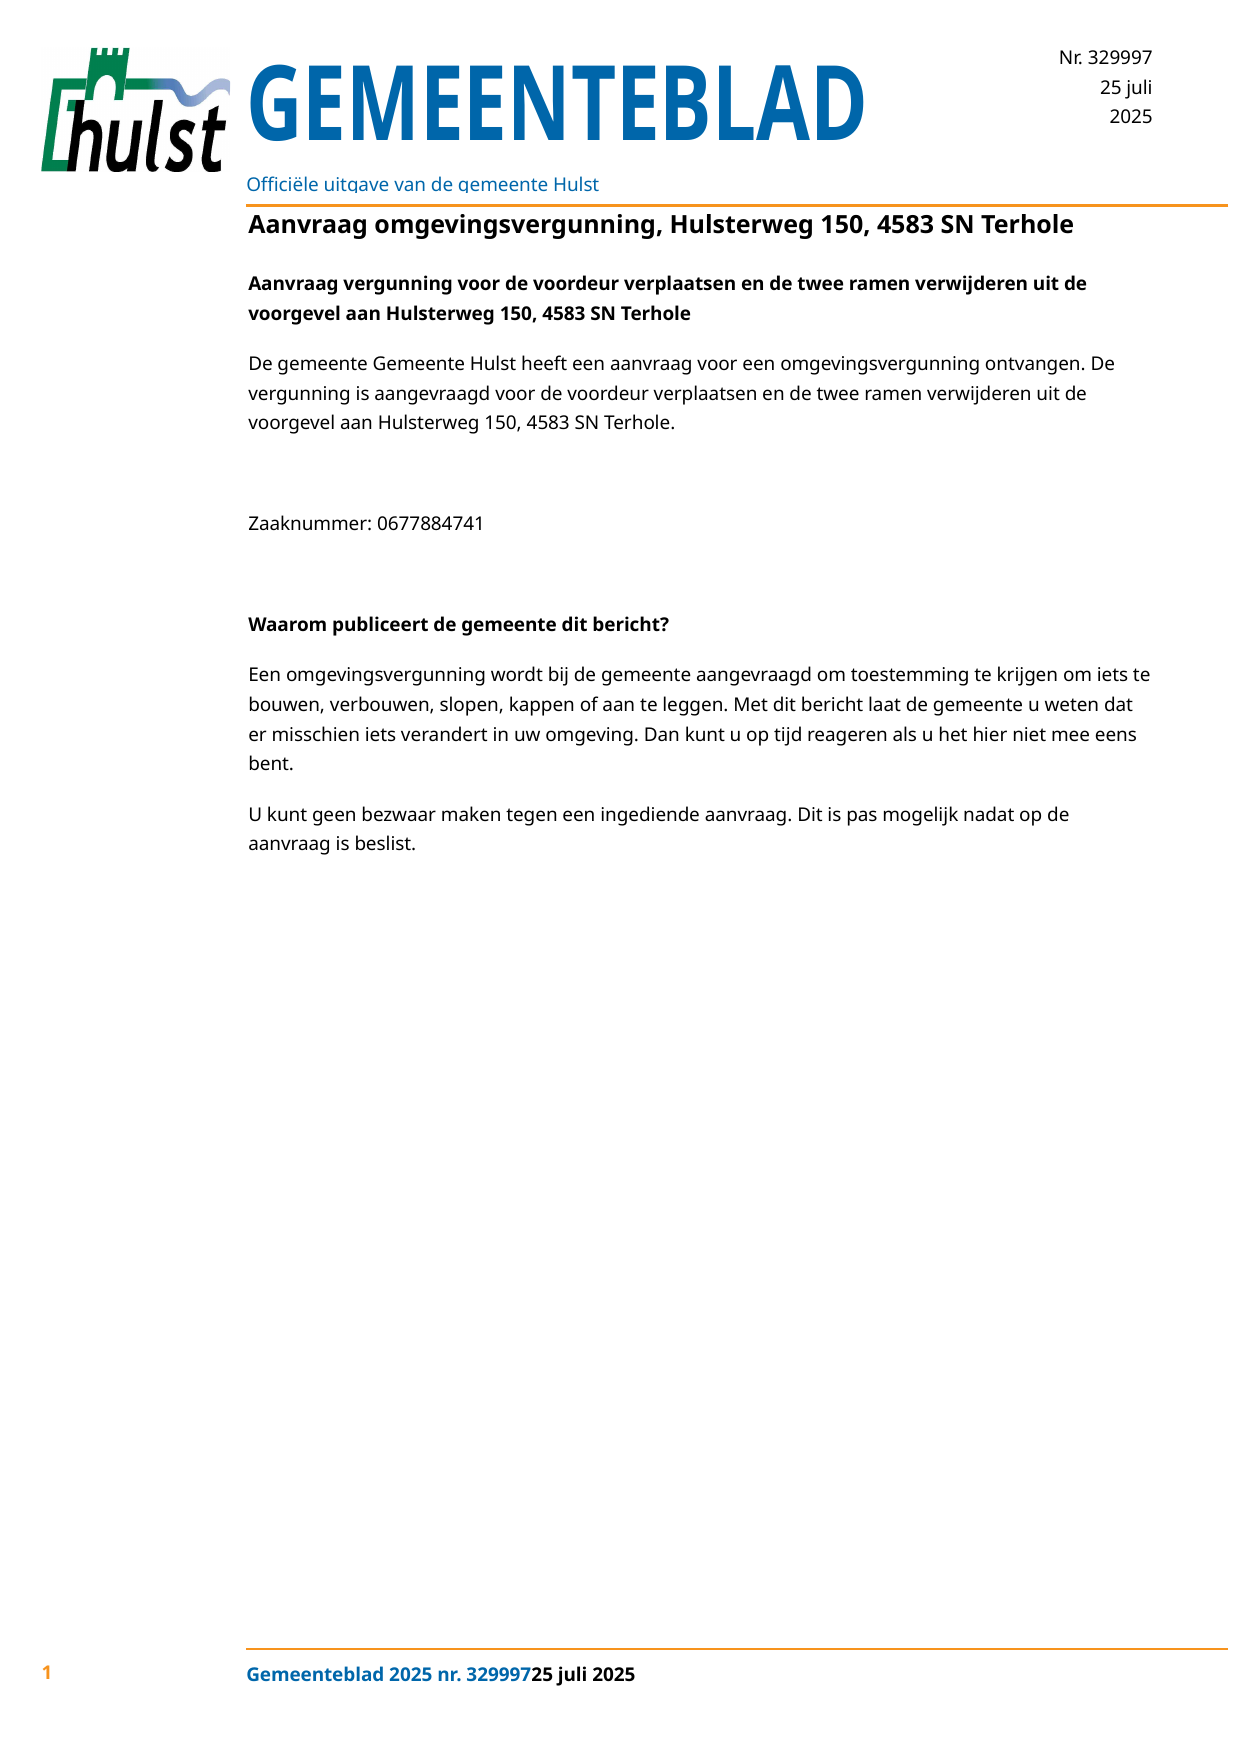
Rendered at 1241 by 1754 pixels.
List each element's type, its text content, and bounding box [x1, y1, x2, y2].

text Aanvraag vergunning voor de voordeur verplaatsen en de twee ramen verwijderen uit de voorgevel aan Hulsterweg 150, 4583 SN Terhole [248, 270, 1152, 326]
text U kunt geen bezwaar maken tegen een ingediende aanvraag. Dit is pas mogelijk nadat op de aanvraag is beslist. [248, 801, 1152, 856]
text De gemeente Gemeente Hulst heeft een aanvraag voor een omgevingsvergunning ontvangen. De vergunning is aangevraagd voor de voordeur verplaatsen en de twee ramen verwijderen uit de voorgevel aan Hulsterweg 150, 4583 SN Terhole. [248, 350, 1152, 435]
text Zaaknummer: 0677884741 [248, 510, 1152, 536]
text Een omgevingsvergunning wordt bij de gemeente aangevraagd om toestemming te krijgen om iets te bouwen, verbouwen, slopen, kappen of aan te leggen. Met dit bericht laat de gemeente u weten dat er misschien iets verandert in uw omgeving. Dan kunt u op tijd reageren als u het hier niet mee eens bent. [248, 662, 1152, 776]
text Aanvraag omgevingsvergunning, Hulsterweg 150, 4583 SN Terhole [248, 207, 1152, 241]
picture [41, 47, 231, 172]
text Waarom publiceert de gemeente dit bericht? [248, 611, 1152, 637]
